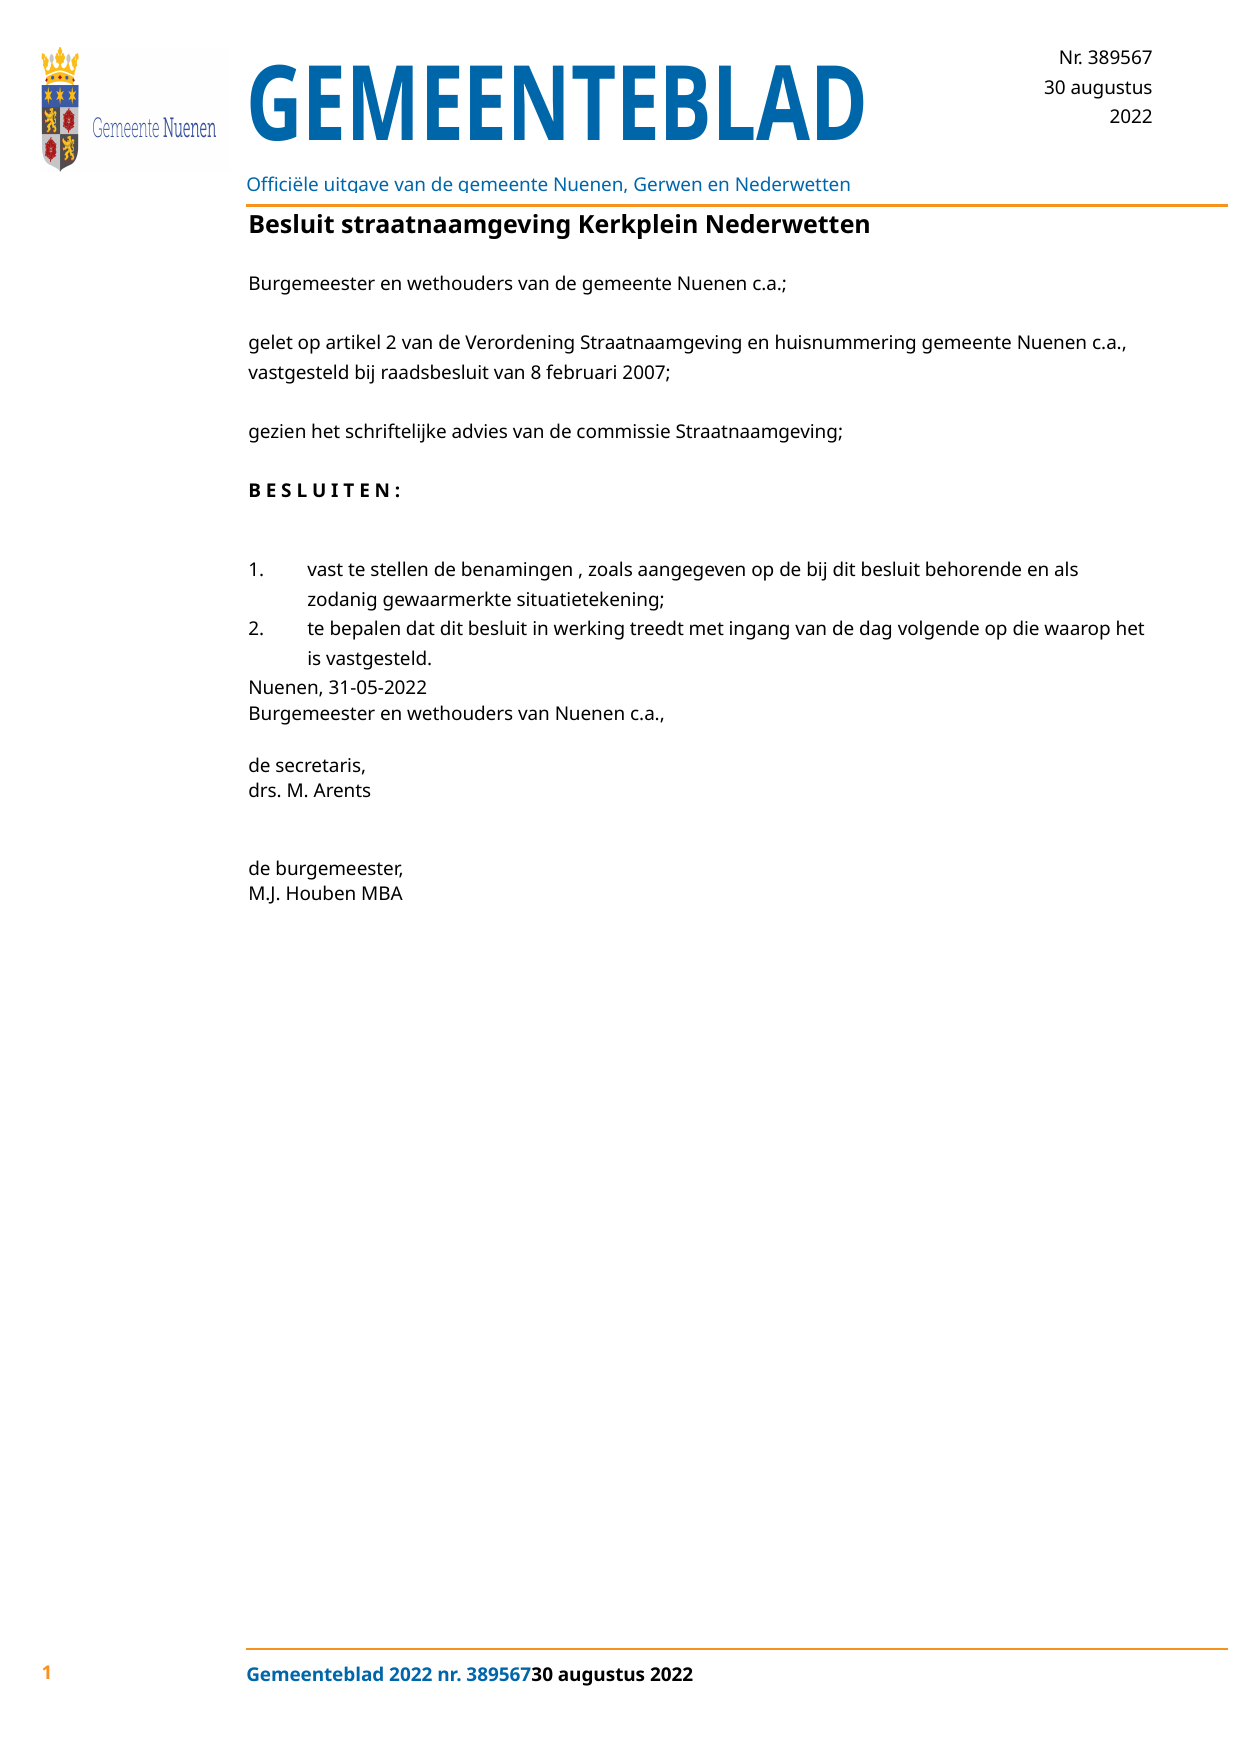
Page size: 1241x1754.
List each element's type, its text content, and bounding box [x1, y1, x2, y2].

text Burgemeester en wethouders van Nuenen c.a., [248, 700, 1152, 726]
text de burgemeester, [248, 855, 1152, 880]
text gelet op artikel 2 van de Verordening Straatnaamgeving en huisnummering gemeente Nuenen c.a., vastgesteld bij raadsbesluit van 8 februari 2007; [248, 329, 1152, 385]
text gezien het schriftelijke advies van de commissie Straatnaamgeving; [248, 418, 1152, 444]
text M.J. Houben MBA [248, 880, 1152, 906]
text de secretaris, [248, 752, 1152, 777]
text B E S L U I T E N : [248, 477, 1152, 503]
text Burgemeester en wethouders van de gemeente Nuenen c.a.; [248, 270, 1152, 296]
text drs. M. Arents [248, 777, 1152, 803]
text Nuenen, 31-05-2022 [248, 674, 1152, 700]
list vast te stellen de benamingen , zoals aangegeven op de bij dit besluit behorende en als zodanig gewaarmerkte situatietekening; [248, 556, 1152, 612]
list te bepalen dat dit besluit in werking treedt met ingang van de dag volgende op die waarop het is vastgesteld. [248, 615, 1152, 671]
picture [41, 47, 231, 172]
text Besluit straatnaamgeving Kerkplein Nederwetten [248, 207, 1152, 241]
